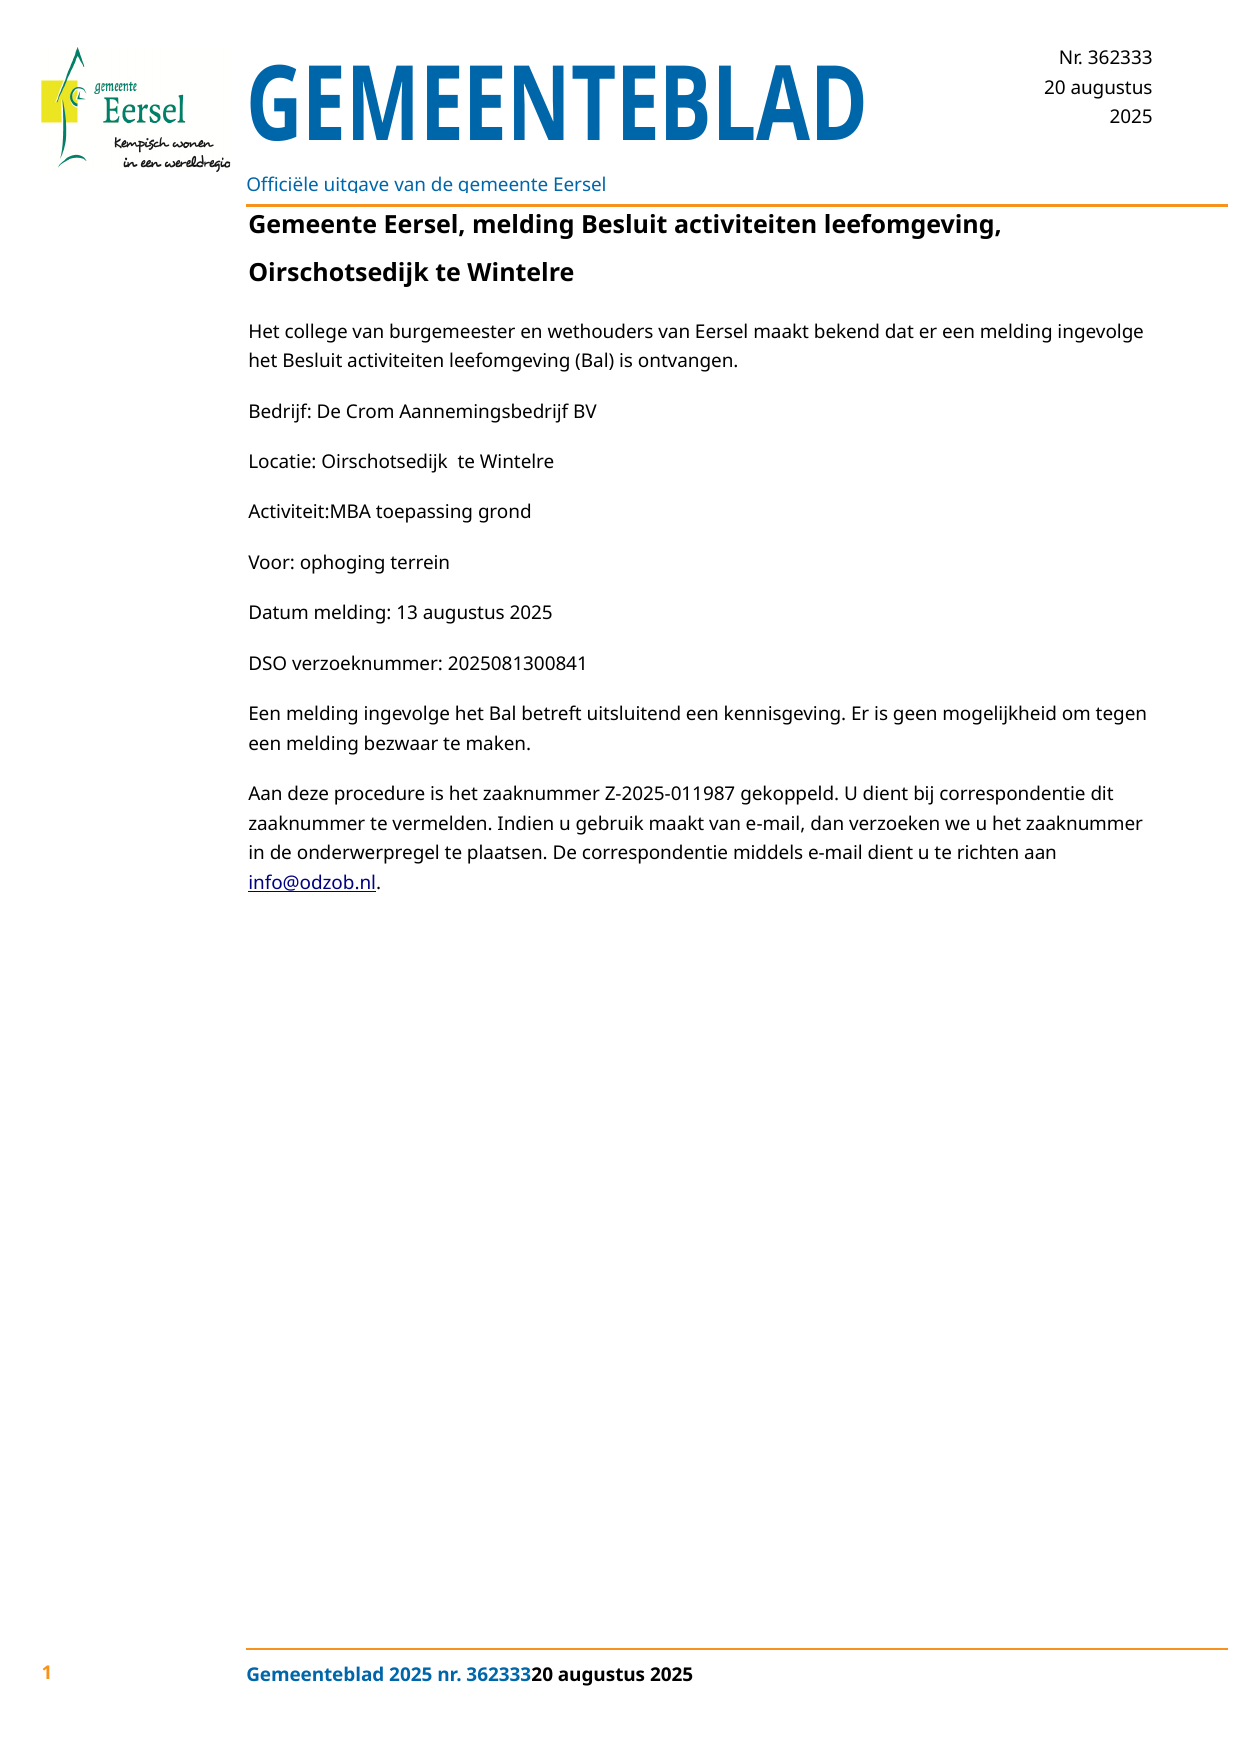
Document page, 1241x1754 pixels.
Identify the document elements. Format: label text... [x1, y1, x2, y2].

text Bedrijf: De Crom Aannemingsbedrijf BV [248, 398, 1152, 424]
text Locatie: Oirschotsedijk ​​ te Wintelre [248, 448, 1152, 474]
text Het college van burgemeester en wethouders van Eersel maakt bekend dat er een melding ingevolge het Besluit activiteiten leefomgeving (Bal) is ontvangen. [248, 318, 1152, 373]
text Aan deze procedure is het zaaknummer Z-2025-011987 gekoppeld. U dient bij correspondentie dit zaaknummer te vermelden. Indien u gebruik maakt van e-mail, dan verzoeken we u het zaaknummer in de onderwerpregel te plaatsen. De correspondentie middels e-mail dient u te richten aan info@odzob.nl. [248, 780, 1152, 895]
text DSO verzoeknummer: 2025081300841 [248, 650, 1152, 676]
text Gemeente Eersel, melding Besluit activiteiten leefomgeving, Oirschotsedijk ​​te Wintelre [248, 207, 1152, 288]
text Datum melding: 13 augustus 2025 [248, 599, 1152, 625]
text Voor: ophoging terrein [248, 549, 1152, 575]
text Activiteit:MBA toepassing grond [248, 499, 1152, 524]
text Een melding ingevolge het Bal betreft uitsluitend een kennisgeving. Er is geen mogelijkheid om tegen een melding bezwaar te maken. [248, 700, 1152, 756]
picture [41, 47, 231, 172]
